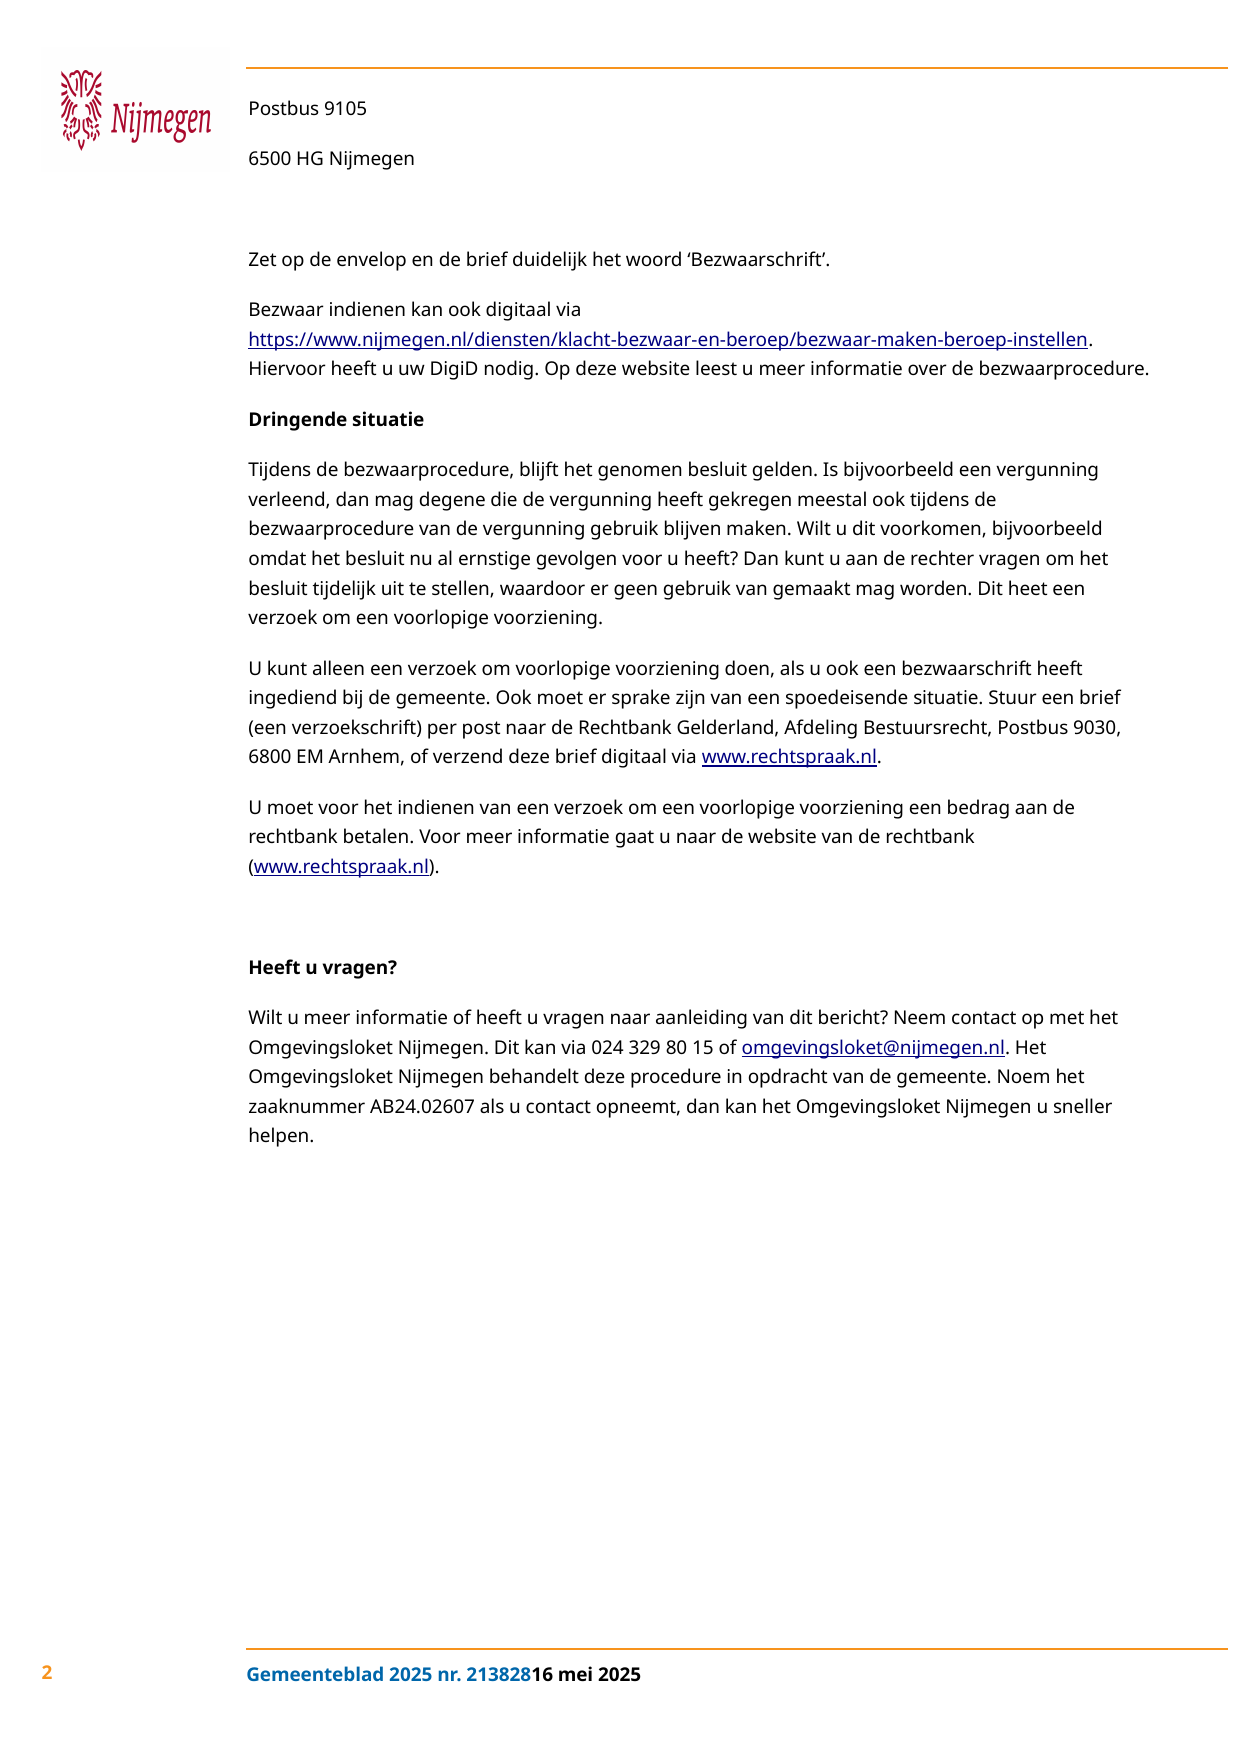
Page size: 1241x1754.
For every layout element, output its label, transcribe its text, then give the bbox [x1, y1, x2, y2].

text Postbus 9105 [248, 95, 1152, 121]
text Zet op de envelop en de brief duidelijk het woord ‘Bezwaarschrift’. [248, 246, 1152, 272]
text Tijdens de bezwaarprocedure, blijft het genomen besluit gelden. Is bijvoorbeeld een vergunning verleend, dan mag degene die de vergunning heeft gekregen meestal ook tijdens de bezwaarprocedure van de vergunning gebruik blijven maken. Wilt u dit voorkomen, bijvoorbeeld omdat het besluit nu al ernstige gevolgen voor u heeft? Dan kunt u aan de rechter vragen om het besluit tijdelijk uit te stellen, waardoor er geen gebruik van gemaakt mag worden. Dit heet een verzoek om een voorlopige voorziening. [248, 456, 1152, 630]
text Bezwaar indienen kan ook digitaal via https://www.nijmegen.nl/diensten/klacht-bezwaar-en-beroep/bezwaar-maken-beroep-instellen. Hiervoor heeft u uw DigiD nodig. Op deze website leest u meer informatie over de bezwaarprocedure. [248, 296, 1152, 381]
picture [41, 47, 231, 172]
text Heeft u vragen? [248, 954, 1152, 980]
text U kunt alleen een verzoek om voorlopige voorziening doen, als u ook een bezwaarschrift heeft ingediend bij de gemeente. Ook moet er sprake zijn van een spoedeisende situatie. Stuur een brief (een verzoekschrift) per post naar de Rechtbank Gelderland, Afdeling Bestuursrecht, Postbus 9030, 6800 EM Arnhem, of verzend deze brief digitaal via www.rechtspraak.nl. [248, 655, 1152, 769]
text Dringende situatie [248, 406, 1152, 432]
text Wilt u meer informatie of heeft u vragen naar aanleiding van dit bericht? Neem contact op met het Omgevingsloket Nijmegen. Dit kan via 024 329 80 15 of omgevingsloket@nijmegen.nl. Het Omgevingsloket Nijmegen behandelt deze procedure in opdracht van de gemeente. Noem het zaaknummer AB24.02607 als u contact opneemt, dan kan het Omgevingsloket Nijmegen u sneller helpen. [248, 1004, 1152, 1148]
text U moet voor het indienen van een verzoek om een voorlopige voorziening een bedrag aan de rechtbank betalen. Voor meer informatie gaat u naar de website van de rechtbank (www.rechtspraak.nl). [248, 794, 1152, 879]
text 6500 HG Nijmegen [248, 145, 1152, 171]
